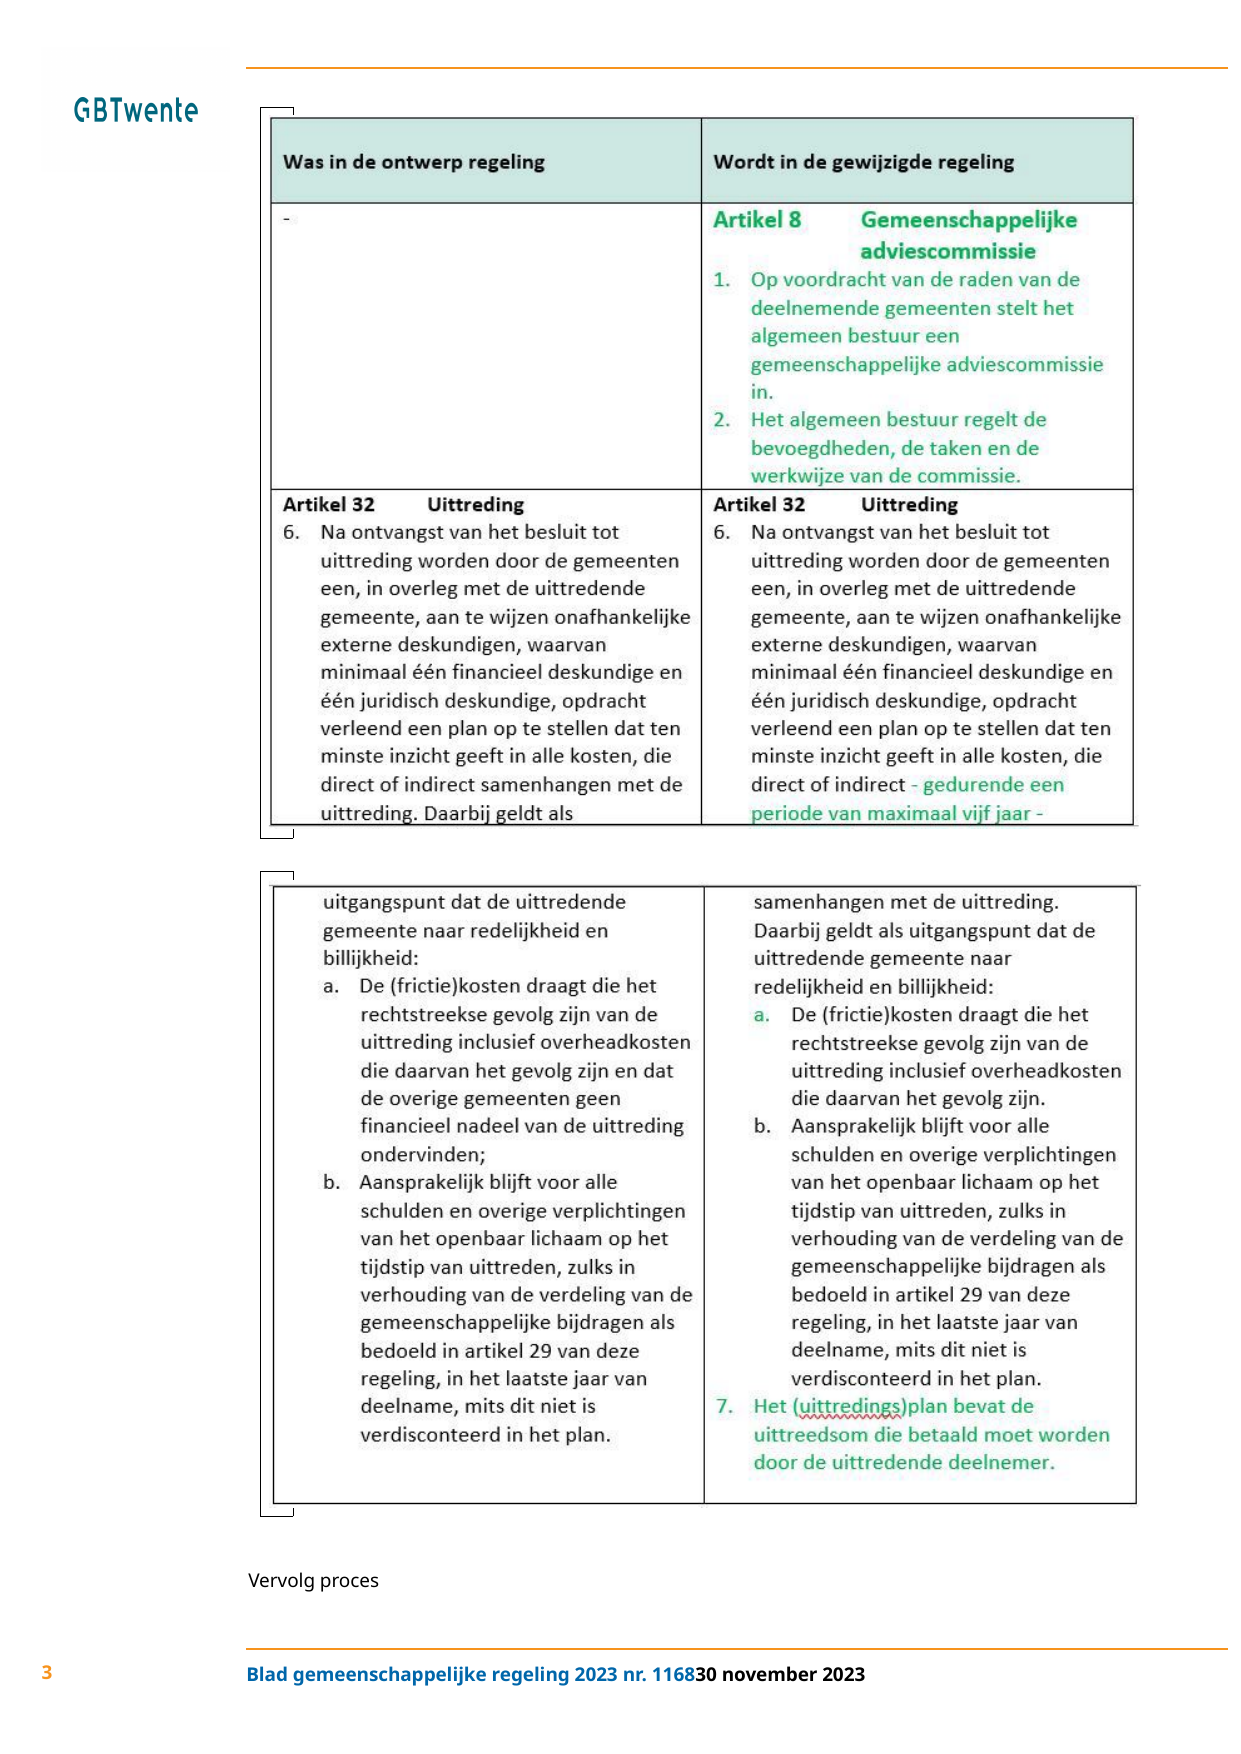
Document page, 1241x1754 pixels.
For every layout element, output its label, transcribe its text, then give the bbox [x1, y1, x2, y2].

picture [268, 880, 1142, 1508]
picture [268, 115, 1139, 829]
picture [41, 47, 231, 172]
text Vervolg proces [248, 1567, 1152, 1593]
